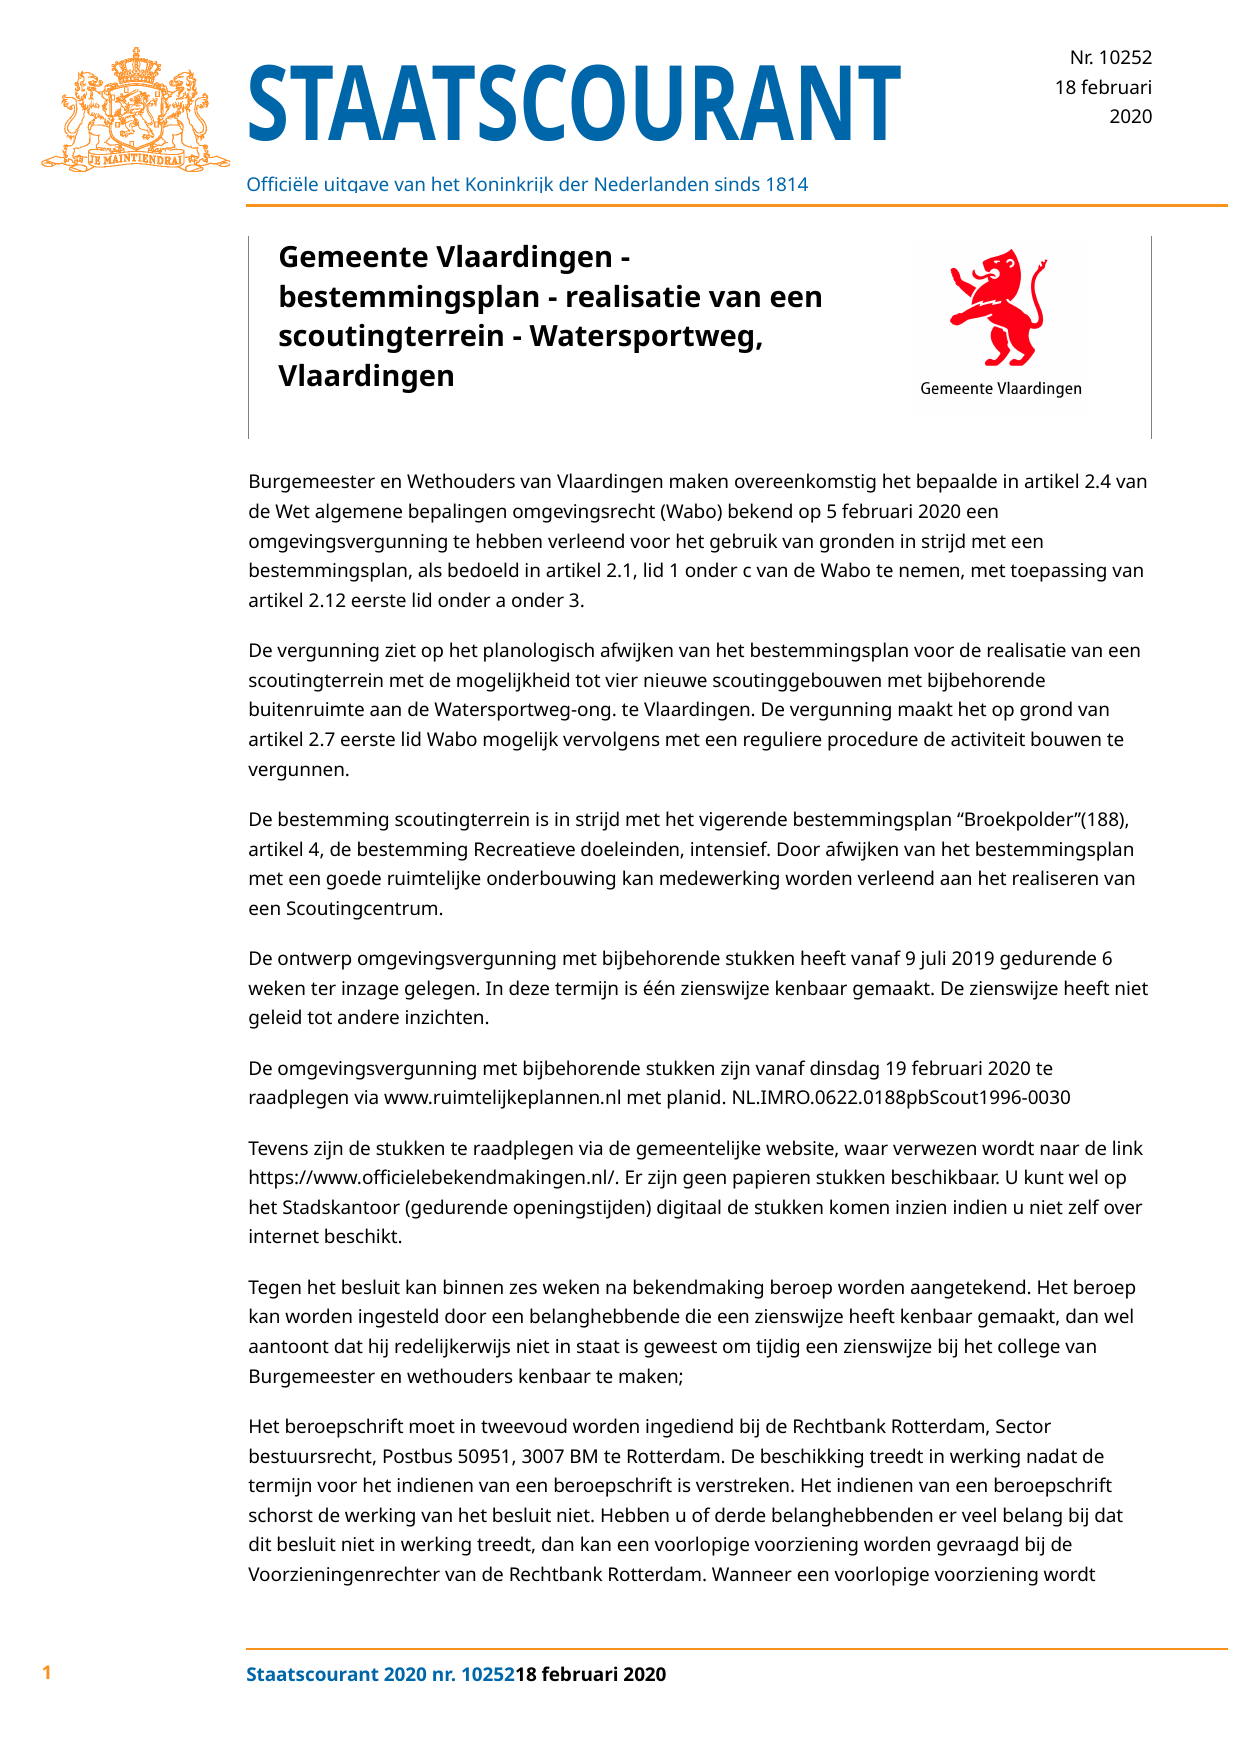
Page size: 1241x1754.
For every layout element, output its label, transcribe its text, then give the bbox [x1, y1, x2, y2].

table_header Gemeente Vlaardingen - bestemmingsplan - realisatie van een scoutingterrein - Watersportweg, Vlaardingen [249, 236, 850, 439]
text Burgemeester en Wethouders van Vlaardingen maken overeenkomstig het bepaalde in artikel 2.4 van de Wet algemene bepalingen omgevingsrecht (Wabo) bekend op 5 februari 2020 een omgevingsvergunning te hebben verleend voor het gebruik van gronden in strijd met een bestemmingsplan, als bedoeld in artikel 2.1, lid 1 onder c van de Wabo te nemen, met toepassing van artikel 2.12 eerste lid onder a onder 3. [248, 469, 1152, 613]
text Het beroepschrift moet in tweevoud worden ingediend bij de Rechtbank Rotterdam, Sector bestuursrecht, Postbus 50951, 3007 BM te Rotterdam. De beschikking treedt in werking nadat de termijn voor het indienen van een beroepschrift is verstreken. Het indienen van een beroepschrift schorst de werking van het besluit niet. Hebben u of derde belanghebbenden er veel belang bij dat dit besluit niet in werking treedt, dan kan een voorlopige voorziening worden gevraagd bij de Voorzieningenrechter van de Rechtbank Rotterdam. Wanneer een voorlopige voorziening wordt [248, 1413, 1152, 1587]
text De vergunning ziet op het planologisch afwijken van het bestemmingsplan voor de realisatie van een scoutingterrein met de mogelijkheid tot vier nieuwe scoutinggebouwen met bijbehorende buitenruimte aan de Watersportweg-ong. te Vlaardingen. De vergunning maakt het op grond van artikel 2.7 eerste lid Wabo mogelijk vervolgens met een reguliere procedure de activiteit bouwen te vergunnen. [248, 637, 1152, 781]
table_header [850, 236, 912, 413]
text De ontwerp omgevingsvergunning met bijbehorende stukken heeft vanaf 9 juli 2019 gedurende 6 weken ter inzage gelegen. In deze termijn is één zienswijze kenbaar gemaakt. De zienswijze heeft niet geleid tot andere inzichten. [248, 945, 1152, 1030]
text De omgevingsvergunning met bijbehorende stukken zijn vanaf dinsdag 19 februari 2020 te raadplegen via www.ruimtelijkeplannen.nl met planid. NL.IMRO.0622.0188pbScout1996-0030 [248, 1055, 1152, 1110]
text De bestemming scoutingterrein is in strijd met het vigerende bestemmingsplan “Broekpolder”(188), artikel 4, de bestemming Recreatieve doeleinden, intensief. Door afwijken van het bestemmingsplan met een goede ruimtelijke onderbouwing kan medewerking worden verleend aan het realiseren van een Scoutingcentrum. [248, 806, 1152, 921]
table_header [1090, 236, 1151, 413]
text Tegen het besluit kan binnen zes weken na bekendmaking beroep worden aangetekend. Het beroep kan worden ingesteld door een belanghebbende die een zienswijze heeft kenbaar gemaakt, dan wel aantoont dat hij redelijkerwijs niet in staat is geweest om tijdig een zienswijze bij het college van Burgemeester en wethouders kenbaar te maken; [248, 1274, 1152, 1388]
picture [41, 47, 231, 172]
table_header [850, 414, 1151, 439]
picture [912, 236, 1090, 414]
text Tevens zijn de stukken te raadplegen via de gemeentelijke website, waar verwezen wordt naar de link https://www.officielebekendmakingen.nl/. Er zijn geen papieren stukken beschikbaar. U kunt wel op het Stadskantoor (gedurende openingstijden) digitaal de stukken komen inzien indien u niet zelf over internet beschikt. [248, 1135, 1152, 1249]
